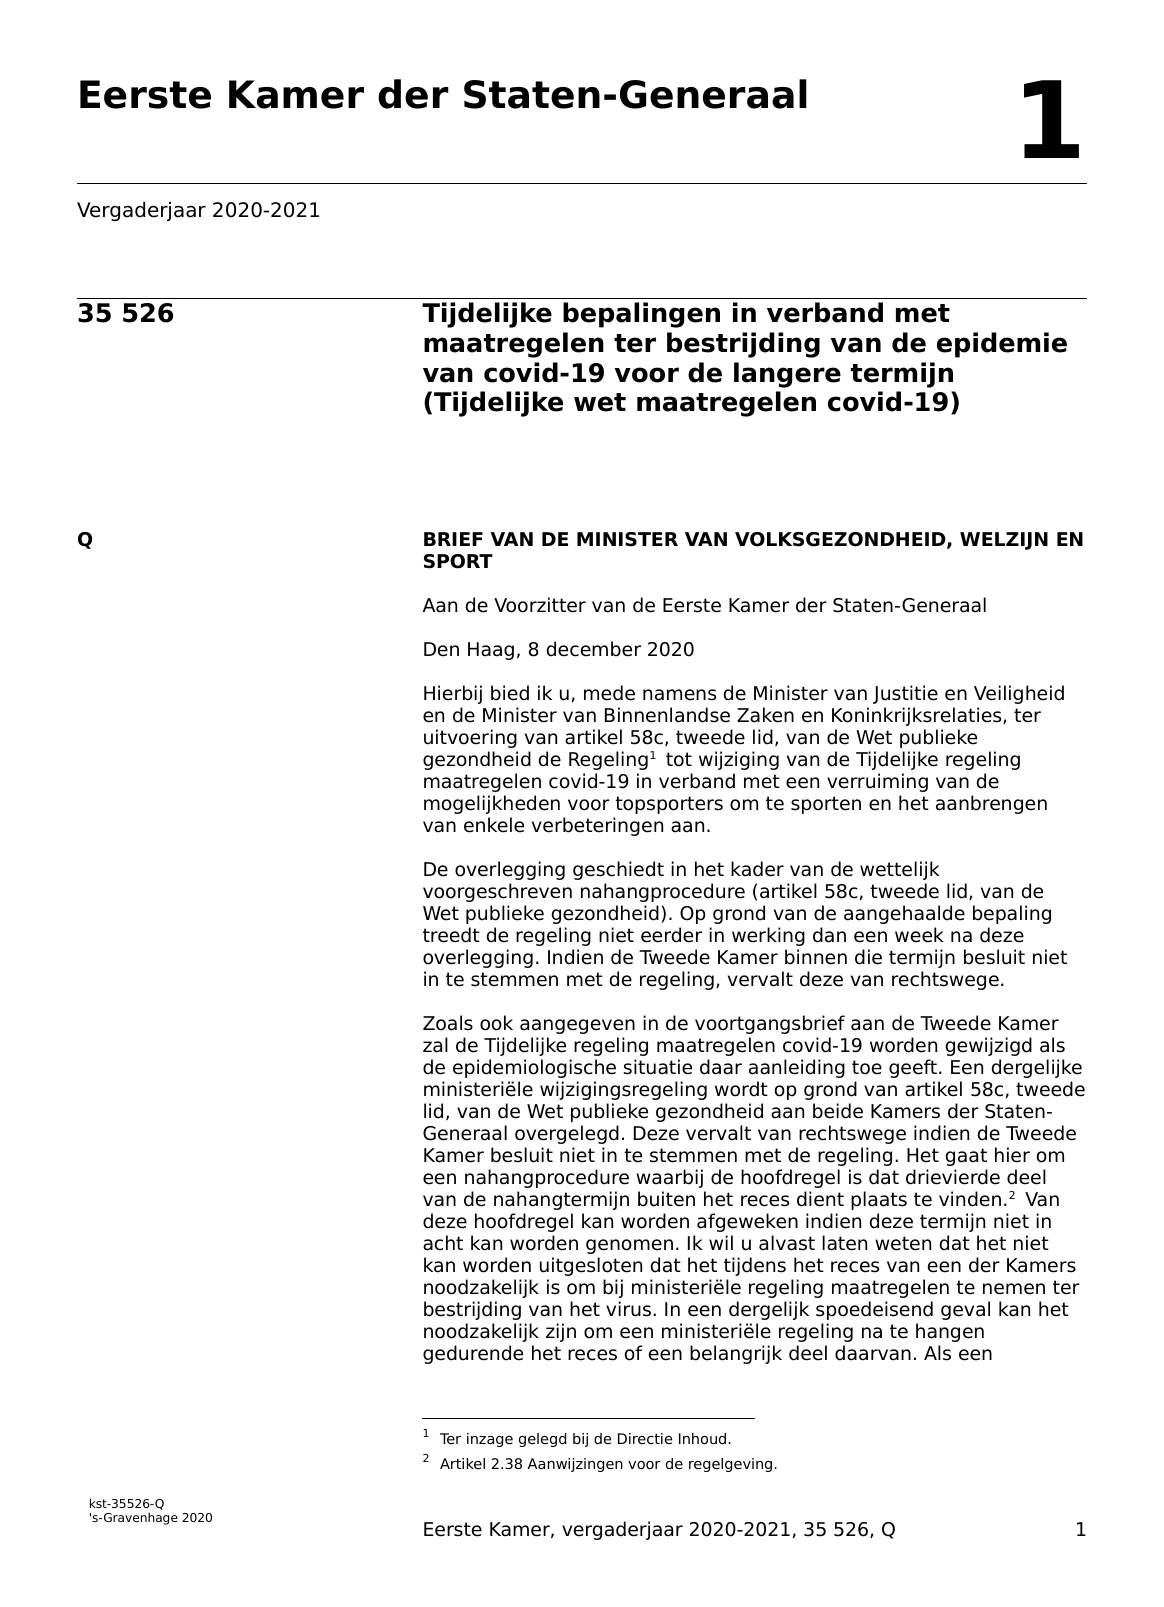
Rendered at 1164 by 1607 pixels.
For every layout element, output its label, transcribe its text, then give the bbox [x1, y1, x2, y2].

table_header 1 [886, 59, 1087, 183]
text kst-35526-Q [88, 1497, 323, 1511]
text Aan de Voorzitter van de Eerste Kamer der Staten-Generaal [422, 595, 1087, 617]
text Den Haag, 8 december 2020 [422, 639, 1087, 661]
subtitle 35 526 Tijdelijke bepalingen in verband met maatregelen ter bestrijding van de epidemie van covid-19 voor de langere termijn (Tijdelijke wet maatregelen covid-19) [77, 299, 1087, 418]
text Zoals ook aangegeven in de voortgangsbrief aan de Tweede Kamer zal de Tijdelijke regeling maatregelen covid-19 worden gewijzigd als de epidemiologische situatie daar aanleiding toe geeft. Een dergelijke ministeriële wijzigingsregeling wordt op grond van artikel 58c, tweede lid, van de Wet publieke gezondheid aan beide Kamers der Staten-Generaal overgelegd. Deze vervalt van rechtswege indien de Tweede Kamer besluit niet in te stemmen met de regeling. Het gaat hier om een nahangprocedure waarbij de hoofdregel is dat drievierde deel van de nahangtermijn buiten het reces dient plaats te vinden. Van deze hoofdregel kan worden afgeweken indien deze termijn niet in acht kan worden genomen. Ik wil u alvast laten weten dat het niet kan worden uitgesloten dat het tijdens het reces van een der Kamers noodzakelijk is om bij ministeriële regeling maatregelen te nemen ter bestrijding van het virus. In een dergelijk spoedeisend geval kan het noodzakelijk zijn om een ministeriële regeling na te hangen gedurende het reces of een belangrijk deel daarvan. Als een [422, 1013, 1087, 1365]
table_cell Vergaderjaar 2020-2021 [77, 184, 1087, 298]
text Ter inzage gelegd bij de Directie Inhoud. [422, 1427, 1087, 1449]
text 's-Gravenhage 2020 [88, 1511, 323, 1525]
text De overlegging geschiedt in het kader van de wettelijk voorgeschreven nahangprocedure (artikel 58c, tweede lid, van de Wet publieke gezondheid). Op grond van de aangehaalde bepaling treedt de regeling niet eerder in werking dan een week na deze overlegging. Indien de Tweede Kamer binnen die termijn besluit niet in te stemmen met de regeling, vervalt deze van rechtswege. [422, 859, 1087, 991]
table_header Eerste Kamer der Staten-Generaal [77, 59, 886, 183]
text Hierbij bied ik u, mede namens de Minister van Justitie en Veiligheid en de Minister van Binnenlandse Zaken en Koninkrijksrelaties, ter uitvoering van artikel 58c, tweede lid, van de Wet publieke gezondheid de Regeling tot wijziging van de Tijdelijke regeling maatregelen covid-19 in verband met een verruiming van de mogelijkheden voor topsporters om te sporten en het aanbrengen van enkele verbeteringen aan. [422, 683, 1087, 837]
subtitle Q BRIEF VAN DE MINISTER VAN VOLKSGEZONDHEID, WELZIJN EN SPORT [77, 529, 1087, 573]
text Artikel 2.38 Aanwijzingen voor de regelgeving. [422, 1452, 1087, 1474]
